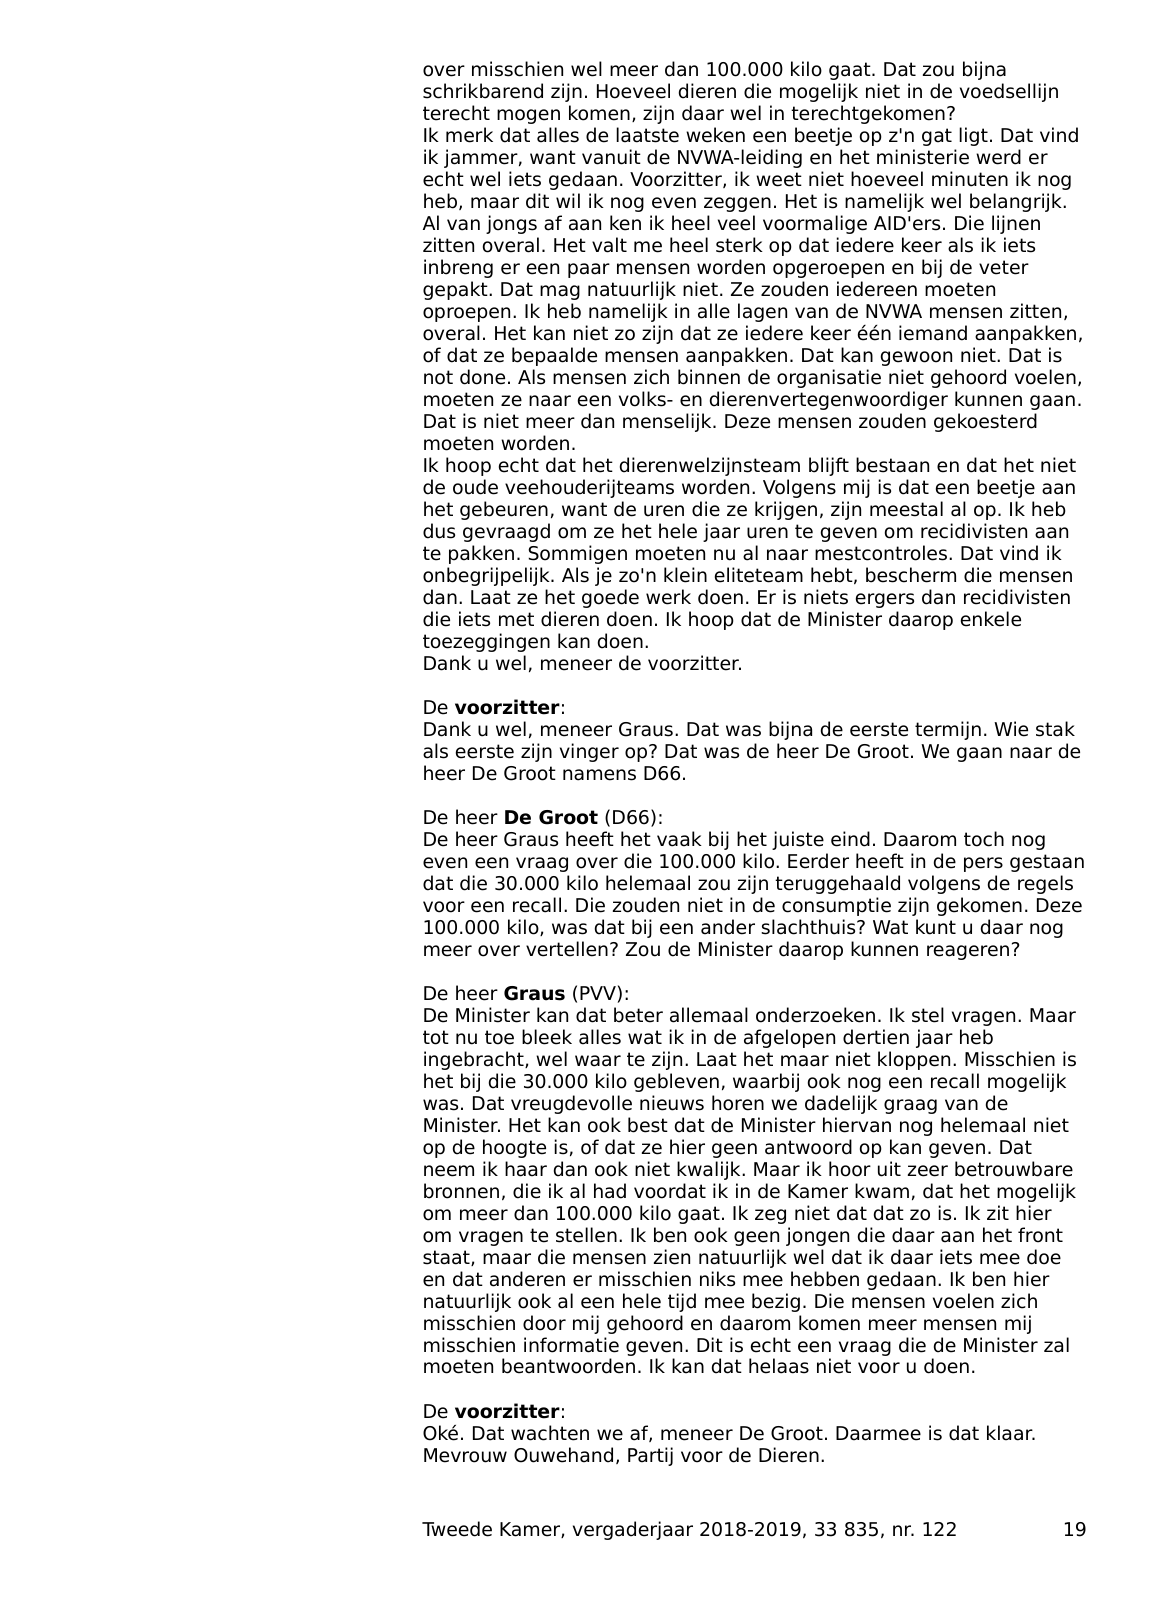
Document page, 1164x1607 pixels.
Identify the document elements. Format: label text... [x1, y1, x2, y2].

text over misschien wel meer dan 100.000 kilo gaat. Dat zou bijna schrikbarend zijn. Hoeveel dieren die mogelijk niet in de voedsellijn terecht mogen komen, zijn daar wel in terechtgekomen? [422, 59, 1087, 125]
text De heer De Groot (D66): [422, 807, 1087, 829]
text De voorzitter: [422, 1401, 1087, 1423]
text Ik hoop echt dat het dierenwelzijnsteam blijft bestaan en dat het niet de oude veehouderijteams worden. Volgens mij is dat een beetje aan het gebeuren, want de uren die ze krijgen, zijn meestal al op. Ik heb dus gevraagd om ze het hele jaar uren te geven om recidivisten aan te pakken. Sommigen moeten nu al naar mestcontroles. Dat vind ik onbegrijpelijk. Als je zo'n klein eliteteam hebt, bescherm die mensen dan. Laat ze het goede werk doen. Er is niets ergers dan recidivisten die iets met dieren doen. Ik hoop dat de Minister daarop enkele toezeggingen kan doen. [422, 455, 1087, 652]
text De voorzitter: [422, 697, 1087, 719]
text Dank u wel, meneer de voorzitter. [422, 652, 1087, 674]
text Ik merk dat alles de laatste weken een beetje op z'n gat ligt. Dat vind ik jammer, want vanuit de NVWA-leiding en het ministerie werd er echt wel iets gedaan. Voorzitter, ik weet niet hoeveel minuten ik nog heb, maar dit wil ik nog even zeggen. Het is namelijk wel belangrijk. Al van jongs af aan ken ik heel veel voormalige AID'ers. Die lijnen zitten overal. Het valt me heel sterk op dat iedere keer als ik iets inbreng er een paar mensen worden opgeroepen en bij de veter gepakt. Dat mag natuurlijk niet. Ze zouden iedereen moeten oproepen. Ik heb namelijk in alle lagen van de NVWA mensen zitten, overal. Het kan niet zo zijn dat ze iedere keer één iemand aanpakken, of dat ze bepaalde mensen aanpakken. Dat kan gewoon niet. Dat is not done. Als mensen zich binnen de organisatie niet gehoord voelen, moeten ze naar een volks- en dierenvertegenwoordiger kunnen gaan. Dat is niet meer dan menselijk. Deze mensen zouden gekoesterd moeten worden. [422, 125, 1087, 455]
text De Minister kan dat beter allemaal onderzoeken. Ik stel vragen. Maar tot nu toe bleek alles wat ik in de afgelopen dertien jaar heb ingebracht, wel waar te zijn. Laat het maar niet kloppen. Misschien is het bij die 30.000 kilo gebleven, waarbij ook nog een recall mogelijk was. Dat vreugdevolle nieuws horen we dadelijk graag van de Minister. Het kan ook best dat de Minister hiervan nog helemaal niet op de hoogte is, of dat ze hier geen antwoord op kan geven. Dat neem ik haar dan ook niet kwalijk. Maar ik hoor uit zeer betrouwbare bronnen, die ik al had voordat ik in de Kamer kwam, dat het mogelijk om meer dan 100.000 kilo gaat. Ik zeg niet dat dat zo is. Ik zit hier om vragen te stellen. Ik ben ook geen jongen die daar aan het front staat, maar die mensen zien natuurlijk wel dat ik daar iets mee doe en dat anderen er misschien niks mee hebben gedaan. Ik ben hier natuurlijk ook al een hele tijd mee bezig. Die mensen voelen zich misschien door mij gehoord en daarom komen meer mensen mij misschien informatie geven. Dit is echt een vraag die de Minister zal moeten beantwoorden. Ik kan dat helaas niet voor u doen. [422, 1005, 1087, 1378]
text Dank u wel, meneer Graus. Dat was bijna de eerste termijn. Wie stak als eerste zijn vinger op? Dat was de heer De Groot. We gaan naar de heer De Groot namens D66. [422, 719, 1087, 784]
text De heer Graus (PVV): [422, 983, 1087, 1005]
text Oké. Dat wachten we af, meneer De Groot. Daarmee is dat klaar. Mevrouw Ouwehand, Partij voor de Dieren. [422, 1423, 1087, 1467]
text De heer Graus heeft het vaak bij het juiste eind. Daarom toch nog even een vraag over die 100.000 kilo. Eerder heeft in de pers gestaan dat die 30.000 kilo helemaal zou zijn teruggehaald volgens de regels voor een recall. Die zouden niet in de consumptie zijn gekomen. Deze 100.000 kilo, was dat bij een ander slachthuis? Wat kunt u daar nog meer over vertellen? Zou de Minister daarop kunnen reageren? [422, 829, 1087, 961]
